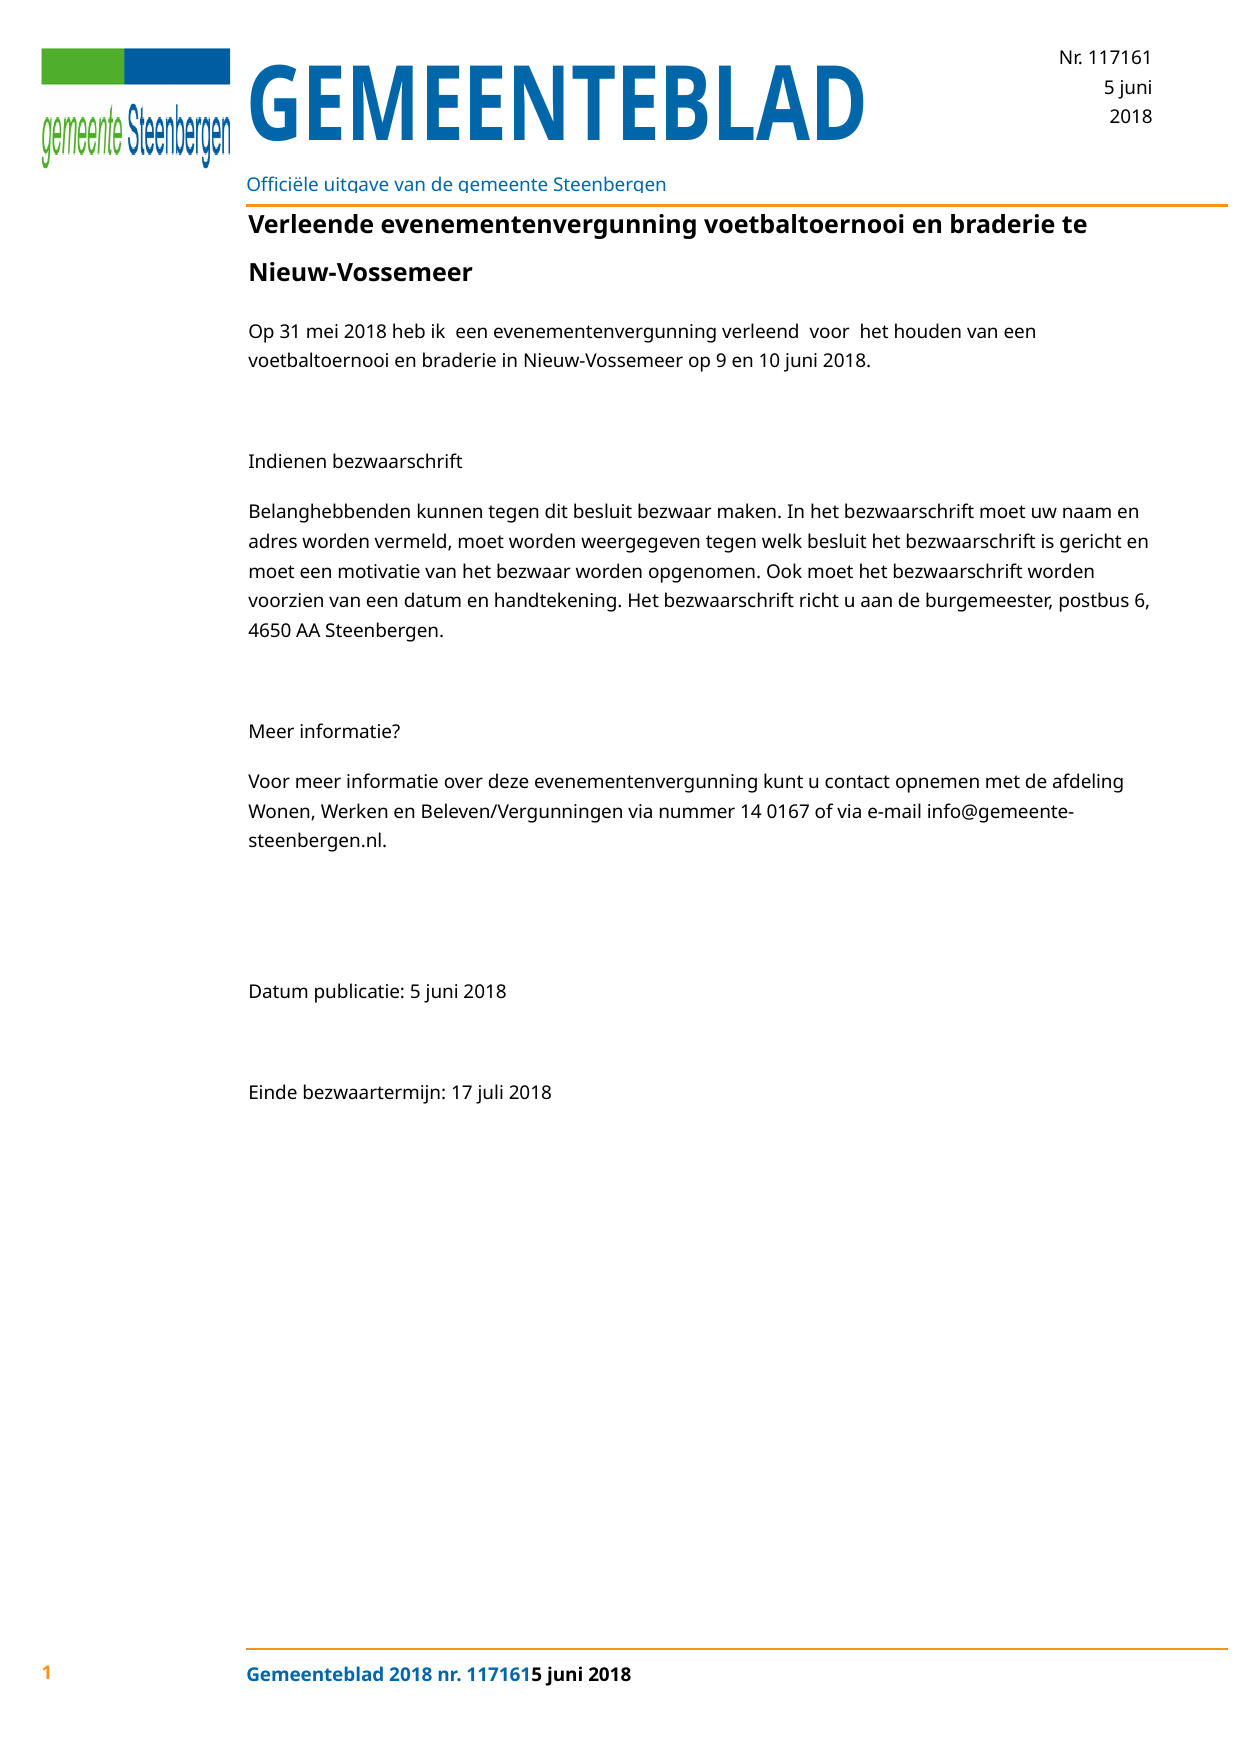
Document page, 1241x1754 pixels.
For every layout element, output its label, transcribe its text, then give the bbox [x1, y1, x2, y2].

text Verleende evenementenvergunning voetbaltoernooi en braderie te Nieuw-Vossemeer [248, 207, 1152, 288]
text Voor meer informatie over deze evenementenvergunning kunt u contact opnemen met de afdeling Wonen, Werken en Beleven/Vergunningen via nummer 14 0167 of via e-mail info@gemeente-steenbergen.nl. [248, 768, 1152, 853]
text Op 31 mei 2018 heb ik een evenementenvergunning verleend voor het houden van een voetbaltoernooi en braderie in Nieuw-Vossemeer op 9 en 10 juni 2018. [248, 318, 1152, 373]
text Belanghebbenden kunnen tegen dit besluit bezwaar maken. In het bezwaarschrift moet uw naam en adres worden vermeld, moet worden weergegeven tegen welk besluit het bezwaarschrift is gericht en moet een motivatie van het bezwaar worden opgenomen. Ook moet het bezwaarschrift worden voorzien van een datum en handtekening. Het bezwaarschrift richt u aan de burgemeester, postbus 6, 4650 AA Steenbergen. [248, 499, 1152, 643]
text Indienen bezwaarschrift [248, 448, 1152, 474]
picture [41, 47, 231, 172]
text Datum publicatie: 5 juni 2018 [248, 979, 1152, 1004]
text ­ [248, 878, 1152, 904]
text Meer informatie? [248, 718, 1152, 744]
text Einde bezwaartermijn: 17 juli 2018 [248, 1079, 1152, 1105]
